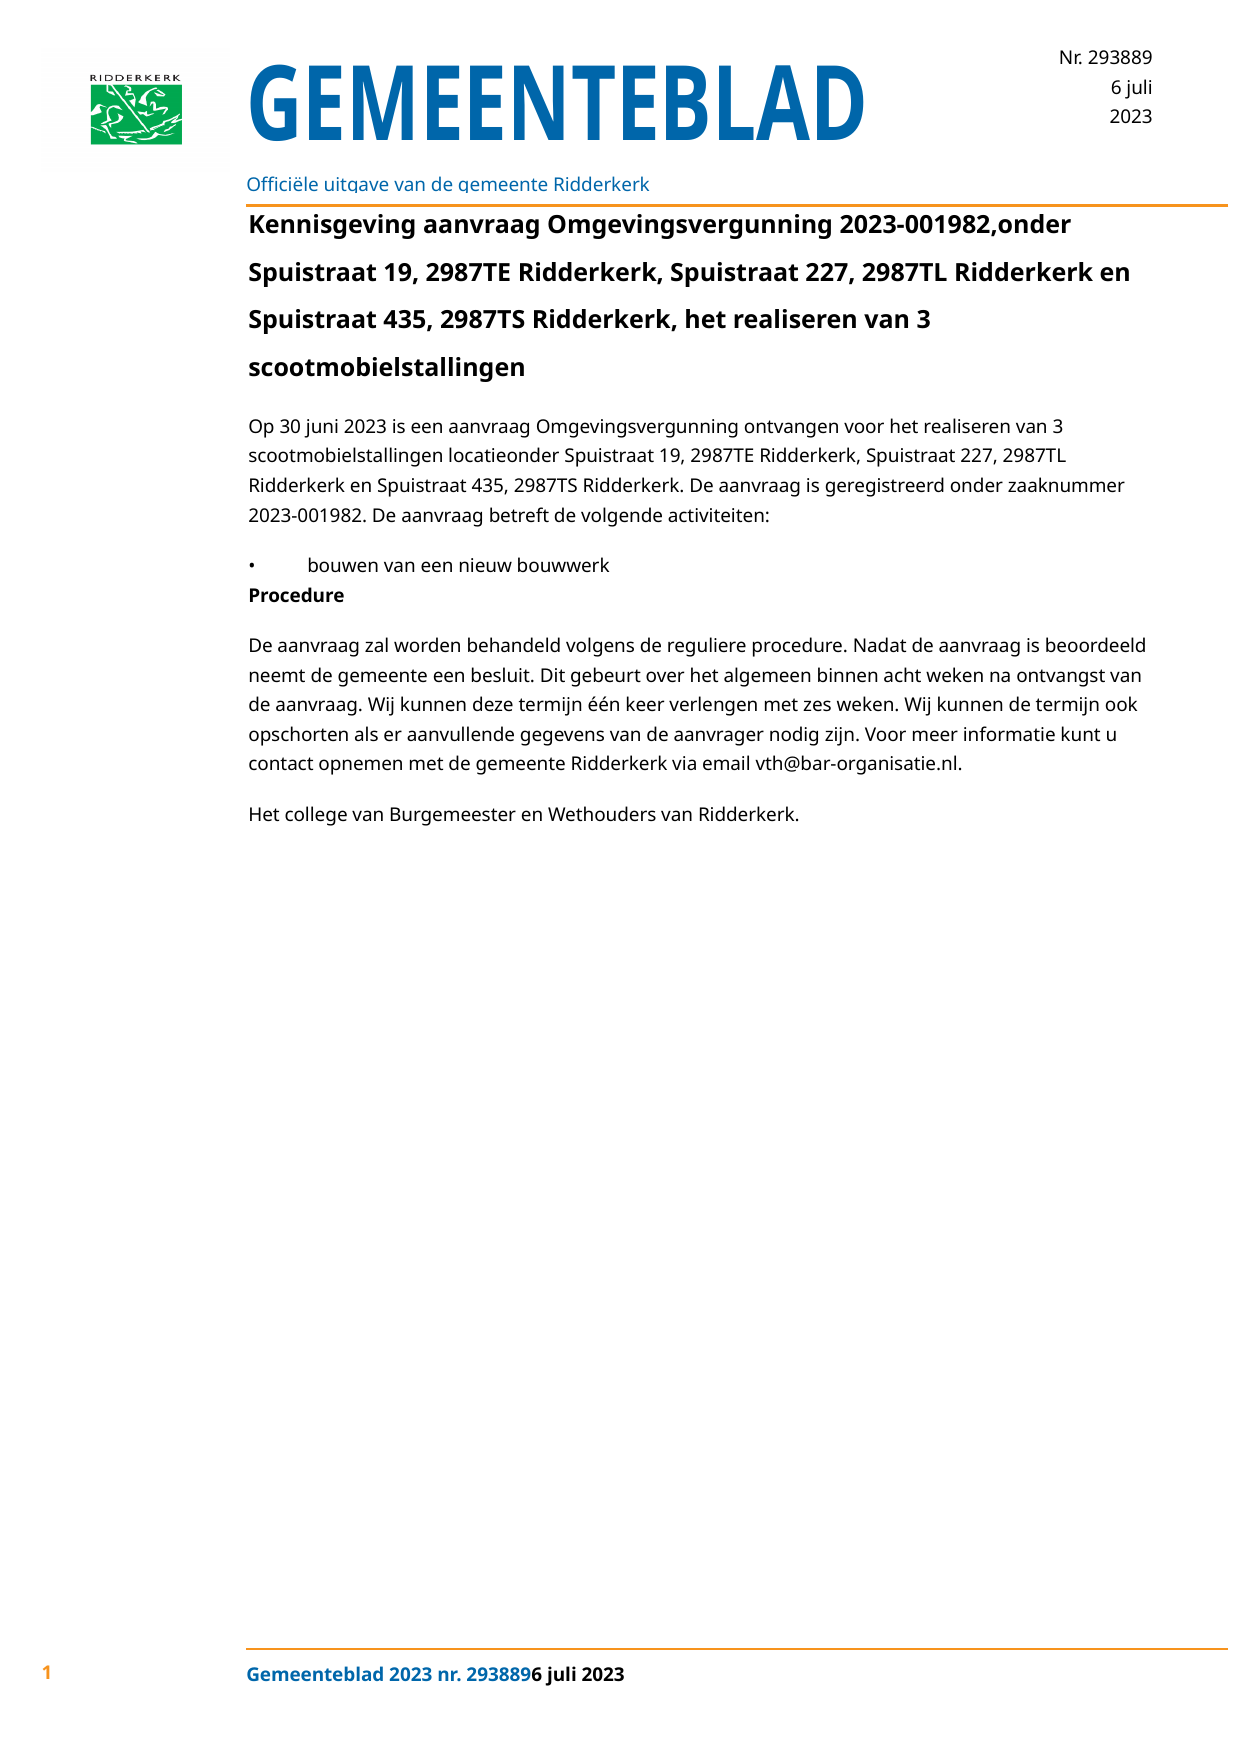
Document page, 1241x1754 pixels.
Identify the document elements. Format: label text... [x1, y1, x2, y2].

text Kennisgeving aanvraag Omgevingsvergunning 2023-001982,onder Spuistraat 19, 2987TE Ridderkerk, Spuistraat 227, 2987TL Ridderkerk en Spuistraat 435, 2987TS Ridderkerk, het realiseren van 3 scootmobielstallingen [248, 207, 1152, 384]
text Het college van Burgemeester en Wethouders van Ridderkerk. [248, 801, 1152, 827]
list bouwen van een nieuw bouwwerk [248, 552, 1152, 578]
text Procedure [248, 582, 1152, 608]
picture [41, 47, 231, 172]
text Op 30 juni 2023 is een aanvraag Omgevingsvergunning ontvangen voor het realiseren van 3 scootmobielstallingen locatieonder Spuistraat 19, 2987TE Ridderkerk, Spuistraat 227, 2987TL Ridderkerk en Spuistraat 435, 2987TS Ridderkerk. De aanvraag is geregistreerd onder zaaknummer 2023-001982. De aanvraag betreft de volgende activiteiten: [248, 413, 1152, 528]
text De aanvraag zal worden behandeld volgens de reguliere procedure. Nadat de aanvraag is beoordeeld neemt de gemeente een besluit. Dit gebeurt over het algemeen binnen acht weken na ontvangst van de aanvraag. Wij kunnen deze termijn één keer verlengen met zes weken. Wij kunnen de termijn ook opschorten als er aanvullende gegevens van de aanvrager nodig zijn. Voor meer informatie kunt u contact opnemen met de gemeente Ridderkerk via email vth@bar-organisatie.nl. [248, 632, 1152, 776]
